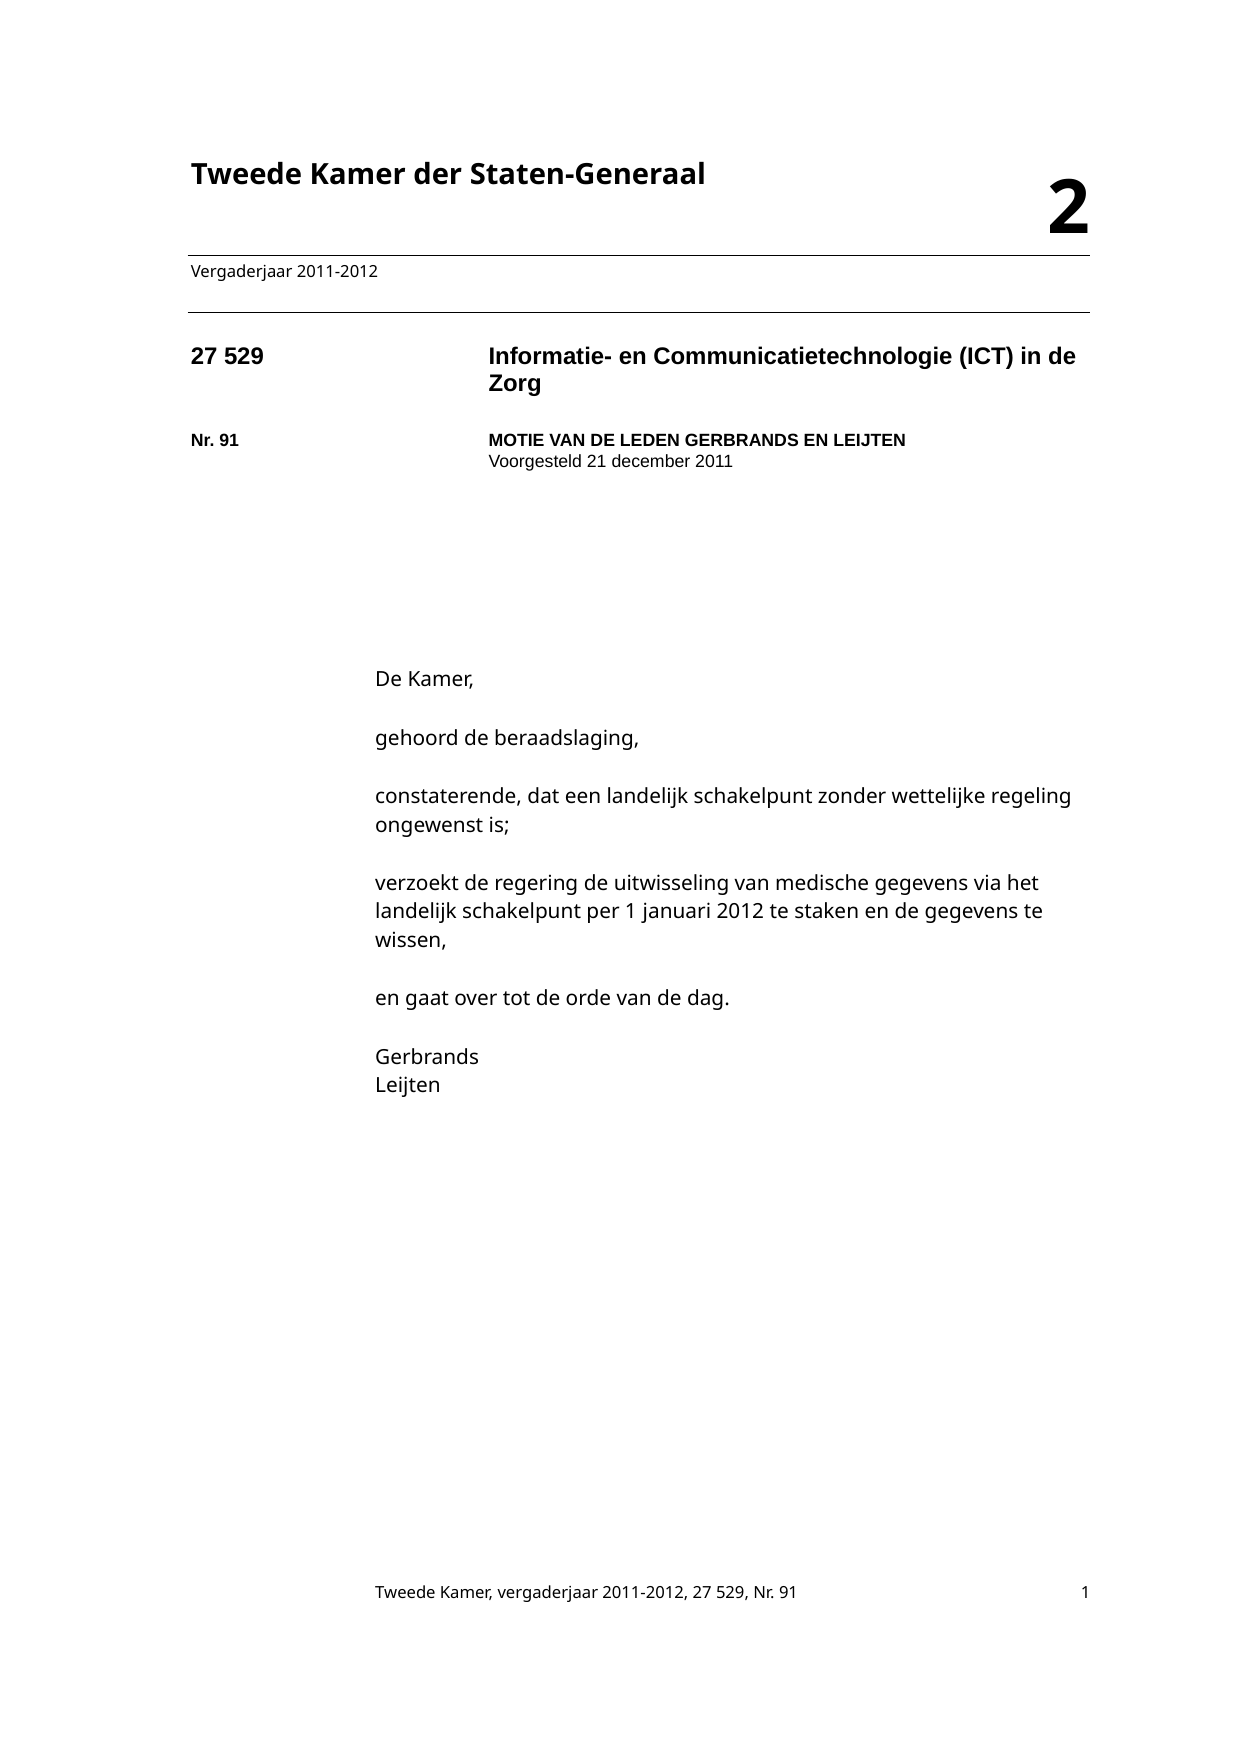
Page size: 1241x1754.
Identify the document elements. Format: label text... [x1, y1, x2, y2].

table_cell MOTIE VAN DE LEDEN GERBRANDS EN LEIJTEN Voorgesteld 21 december 2011 [485, 427, 1090, 546]
table_cell 27 529 [188, 339, 485, 427]
text Gerbrands [375, 1042, 1090, 1070]
text gehoord de beraadslaging, [375, 723, 1090, 751]
text De Kamer, [375, 664, 1090, 693]
table_cell Nr. 91 [188, 427, 485, 546]
table_cell [485, 256, 1090, 312]
text en gaat over tot de orde van de dag. [375, 983, 1090, 1012]
table_cell [188, 313, 485, 339]
text constaterende, dat een landelijk schakelpunt zonder wettelijke regeling ongewenst is; [375, 781, 1090, 838]
table_header Tweede Kamer der Staten-Generaal [188, 150, 909, 255]
text Leijten [375, 1070, 1090, 1099]
table_header 2 [910, 150, 1090, 255]
table_cell Informatie- en Communicatietechnologie (ICT) in de Zorg [485, 339, 1090, 427]
text verzoekt de regering de uitwisseling van medische gegevens via het landelijk schakelpunt per 1 januari 2012 te staken en de gegevens te wissen, [375, 868, 1090, 953]
table_cell [485, 313, 1090, 339]
table_cell Vergaderjaar 2011-2012 [188, 256, 485, 312]
